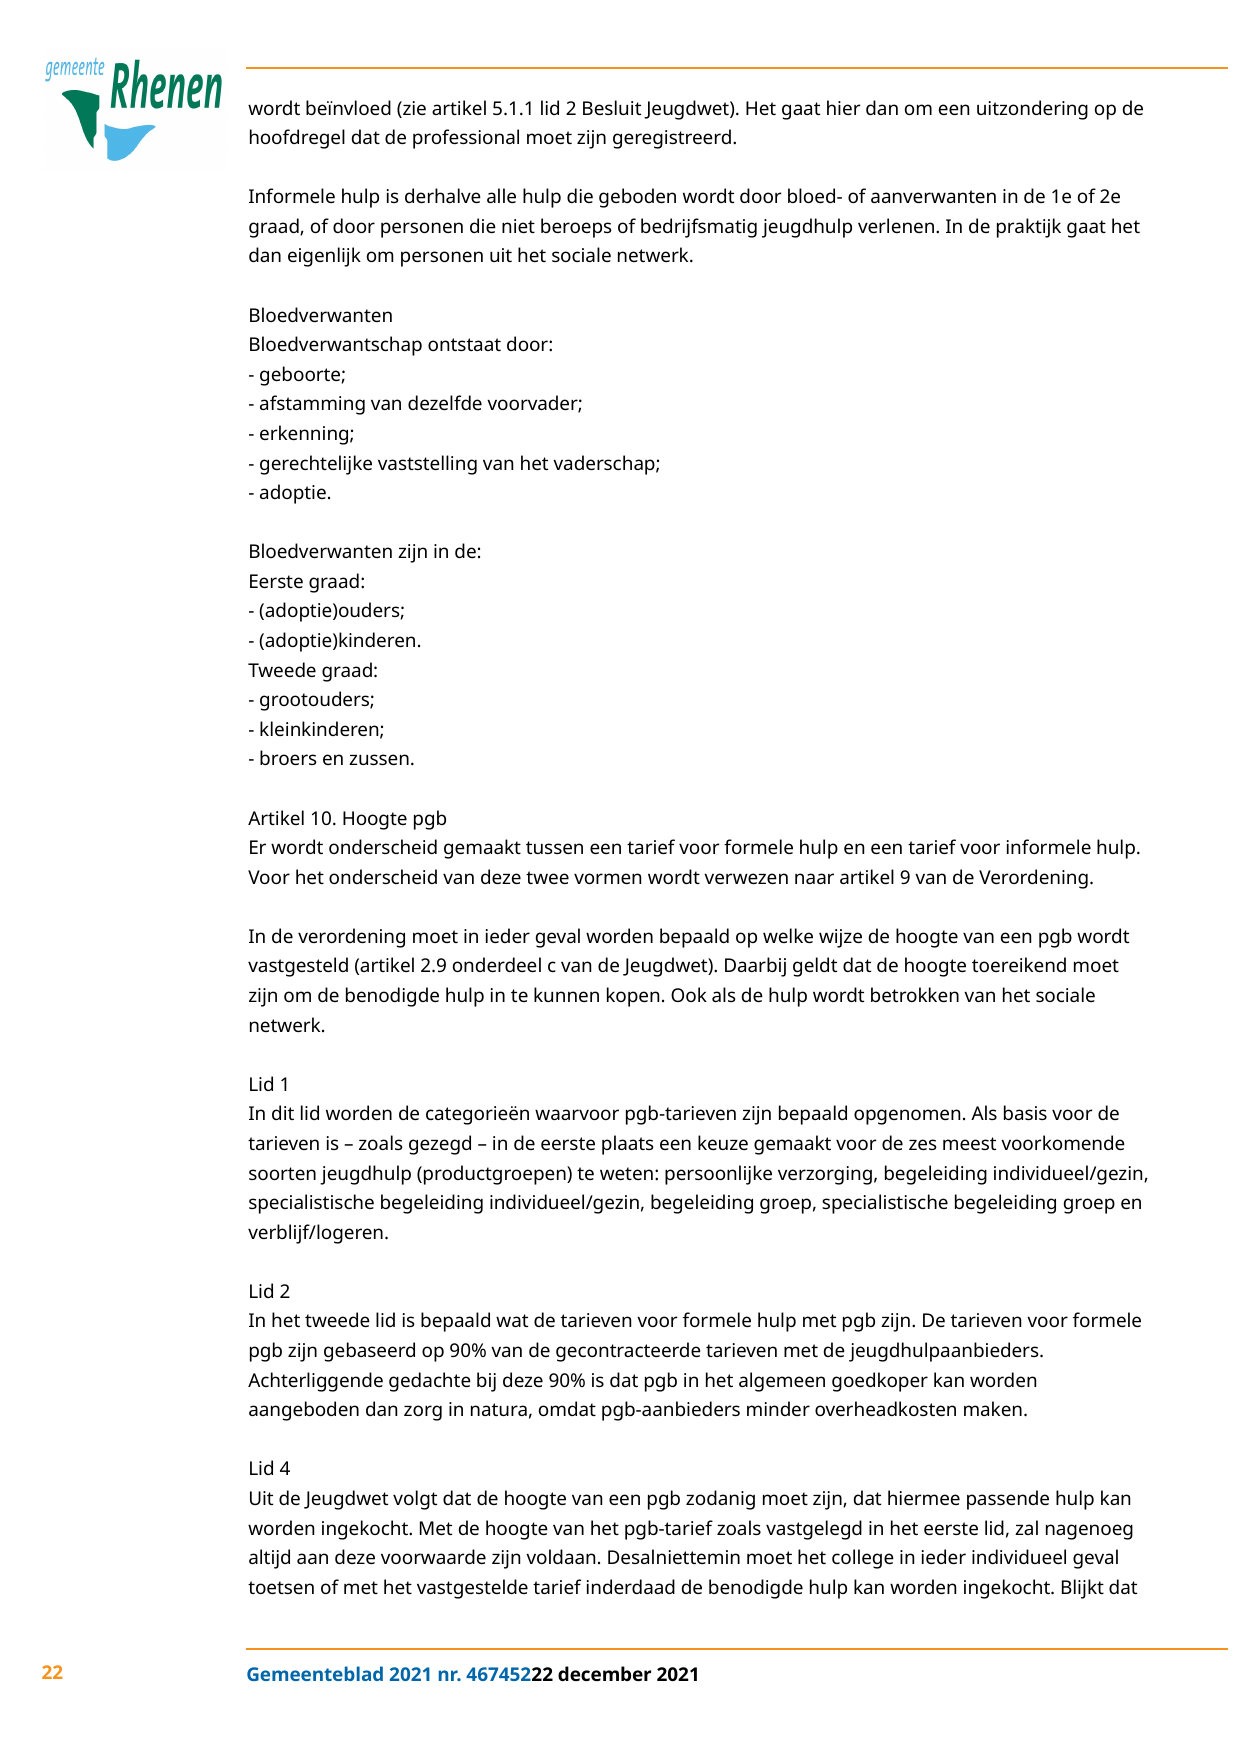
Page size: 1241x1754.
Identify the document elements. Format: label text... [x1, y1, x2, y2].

text Bloedverwantschap ontstaat door: [248, 331, 1152, 357]
text Bloedverwanten zijn in de: [248, 538, 1152, 564]
text - afstamming van dezelfde voorvader; [248, 391, 1152, 416]
text Uit de Jeugdwet volgt dat de hoogte van een pgb zodanig moet zijn, dat hiermee passende hulp kan worden ingekocht. Met de hoogte van het pgb-tarief zoals vastgelegd in het eerste lid, zal nagenoeg altijd aan deze voorwaarde zijn voldaan. Desalniettemin moet het college in ieder individueel geval toetsen of met het vastgestelde tarief inderdaad de benodigde hulp kan worden ingekocht. Blijkt dat [248, 1485, 1152, 1600]
text Er wordt onderscheid gemaakt tussen een tarief voor formele hulp en een tarief voor informele hulp. Voor het onderscheid van deze twee vormen wordt verwezen naar artikel 9 van de Verordening. [248, 834, 1152, 890]
text - adoptie. [248, 479, 1152, 505]
picture [41, 47, 231, 172]
text Bloedverwanten [248, 302, 1152, 328]
text Lid 1 [248, 1071, 1152, 1097]
text In het tweede lid is bepaald wat de tarieven voor formele hulp met pgb zijn. De tarieven voor formele pgb zijn gebaseerd op 90% van de gecontracteerde tarieven met de jeugdhulpaanbieders. Achterliggende gedachte bij deze 90% is dat pgb in het algemeen goedkoper kan worden aangeboden dan zorg in natura, omdat pgb-aanbieders minder overheadkosten maken. [248, 1308, 1152, 1422]
text - kleinkinderen; [248, 716, 1152, 742]
text Lid 4 [248, 1456, 1152, 1481]
text Informele hulp is derhalve alle hulp die geboden wordt door bloed- of aanverwanten in de 1e of 2e graad, of door personen die niet beroeps of bedrijfsmatig jeugdhulp verlenen. In de praktijk gaat het dan eigenlijk om personen uit het sociale netwerk. [248, 183, 1152, 268]
text Artikel 10. Hoogte pgb [248, 805, 1152, 831]
text - (adoptie)ouders; [248, 598, 1152, 623]
text Tweede graad: [248, 657, 1152, 683]
text - erkenning; [248, 420, 1152, 446]
text Lid 2 [248, 1278, 1152, 1304]
text - broers en zussen. [248, 746, 1152, 771]
text - geboorte; [248, 361, 1152, 387]
text wordt beïnvloed (zie artikel 5.1.1 lid 2 Besluit Jeugdwet). Het gaat hier dan om een uitzondering op de hoofdregel dat de professional moet zijn geregistreerd. [248, 95, 1152, 150]
text - gerechtelijke vaststelling van het vaderschap; [248, 450, 1152, 476]
text In de verordening moet in ieder geval worden bepaald op welke wijze de hoogte van een pgb wordt vastgesteld (artikel 2.9 onderdeel c van de Jeugdwet). Daarbij geldt dat de hoogte toereikend moet zijn om de benodigde hulp in te kunnen kopen. Ook als de hulp wordt betrokken van het sociale netwerk. [248, 923, 1152, 1038]
text In dit lid worden de categorieën waarvoor pgb-tarieven zijn bepaald opgenomen. Als basis voor de tarieven is – zoals gezegd – in de eerste plaats een keuze gemaakt voor de zes meest voorkomende soorten jeugdhulp (productgroepen) te weten: persoonlijke verzorging, begeleiding individueel/gezin, specialistische begeleiding individueel/gezin, begeleiding groep, specialistische begeleiding groep en verblijf/logeren. [248, 1101, 1152, 1245]
text Eerste graad: [248, 568, 1152, 594]
text - grootouders; [248, 686, 1152, 712]
text - (adoptie)kinderen. [248, 627, 1152, 653]
